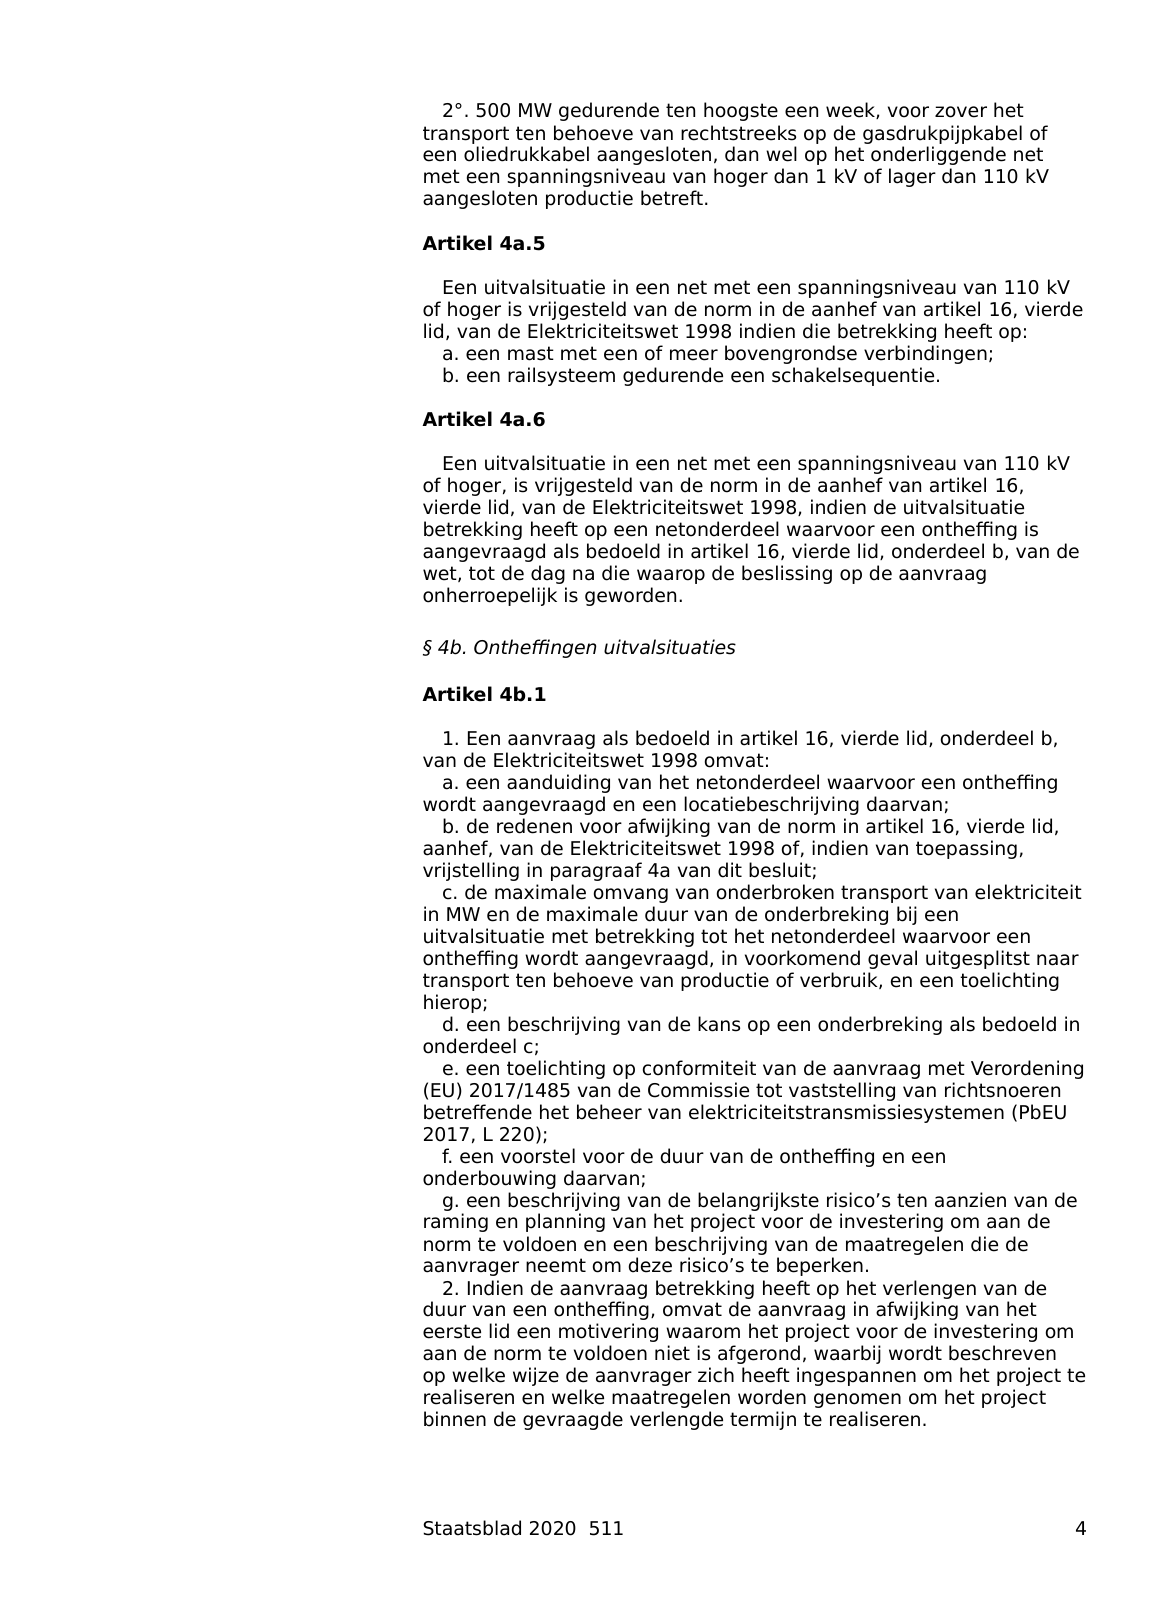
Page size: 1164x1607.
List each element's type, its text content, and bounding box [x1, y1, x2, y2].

text 1. Een aanvraag als bedoeld in artikel 16, vierde lid, onderdeel b, van de Elektriciteitswet 1998 omvat: [422, 728, 1087, 772]
subtitle Artikel 4a.6 [422, 409, 1087, 431]
text b. de redenen voor afwijking van de norm in artikel 16, vierde lid, aanhef, van de Elektriciteitswet 1998 of, indien van toepassing, vrijstelling in paragraaf 4a van dit besluit; [422, 816, 1087, 882]
subtitle § 4b. Ontheffingen uitvalsituaties [422, 637, 1087, 659]
text c. de maximale omvang van onderbroken transport van elektriciteit in MW en de maximale duur van de onderbreking bij een uitvalsituatie met betrekking tot het netonderdeel waarvoor een ontheffing wordt aangevraagd, in voorkomend geval uitgesplitst naar transport ten behoeve van productie of verbruik, en een toelichting hierop; [422, 882, 1087, 1014]
text a. een aanduiding van het netonderdeel waarvoor een ontheffing wordt aangevraagd en een locatiebeschrijving daarvan; [422, 772, 1087, 816]
text Een uitvalsituatie in een net met een spanningsniveau van 110 kV of hoger, is vrijgesteld van de norm in de aanhef van artikel 16, vierde lid, van de Elektriciteitswet 1998, indien de uitvalsituatie betrekking heeft op een netonderdeel waarvoor een ontheffing is aangevraagd als bedoeld in artikel 16, vierde lid, onderdeel b, van de wet, tot de dag na die waarop de beslissing op de aanvraag onherroepelijk is geworden. [422, 453, 1087, 607]
text a. een mast met een of meer bovengrondse verbindingen; [422, 343, 1087, 364]
subtitle Artikel 4b.1 [422, 684, 1087, 706]
text 2°. 500 MW gedurende ten hoogste een week, voor zover het transport ten behoeve van rechtstreeks op de gasdrukpijpkabel of een oliedrukkabel aangesloten, dan wel op het onderliggende net met een spanningsniveau van hoger dan 1 kV of lager dan 110 kV aangesloten productie betreft. [422, 100, 1087, 210]
text f. een voorstel voor de duur van de ontheffing en een onderbouwing daarvan; [422, 1146, 1087, 1189]
subtitle Artikel 4a.5 [422, 232, 1087, 254]
text 2. Indien de aanvraag betrekking heeft op het verlengen van de duur van een ontheffing, omvat de aanvraag in afwijking van het eerste lid een motivering waarom het project voor de investering om aan de norm te voldoen niet is afgerond, waarbij wordt beschreven op welke wijze de aanvrager zich heeft ingespannen om het project te realiseren en welke maatregelen worden genomen om het project binnen de gevraagde verlengde termijn te realiseren. [422, 1277, 1087, 1431]
text e. een toelichting op conformiteit van de aanvraag met Verordening (EU) 2017/1485 van de Commissie tot vaststelling van richtsnoeren betreffende het beheer van elektriciteitstransmissiesystemen (PbEU 2017, L 220); [422, 1058, 1087, 1146]
text Een uitvalsituatie in een net met een spanningsniveau van 110 kV of hoger is vrijgesteld van de norm in de aanhef van artikel 16, vierde lid, van de Elektriciteitswet 1998 indien die betrekking heeft op: [422, 277, 1087, 343]
text d. een beschrijving van de kans op een onderbreking als bedoeld in onderdeel c; [422, 1014, 1087, 1058]
text g. een beschrijving van de belangrijkste risico’s ten aanzien van de raming en planning van het project voor de investering om aan de norm te voldoen en een beschrijving van de maatregelen die de aanvrager neemt om deze risico’s te beperken. [422, 1189, 1087, 1277]
text b. een railsysteem gedurende een schakelsequentie. [422, 364, 1087, 387]
